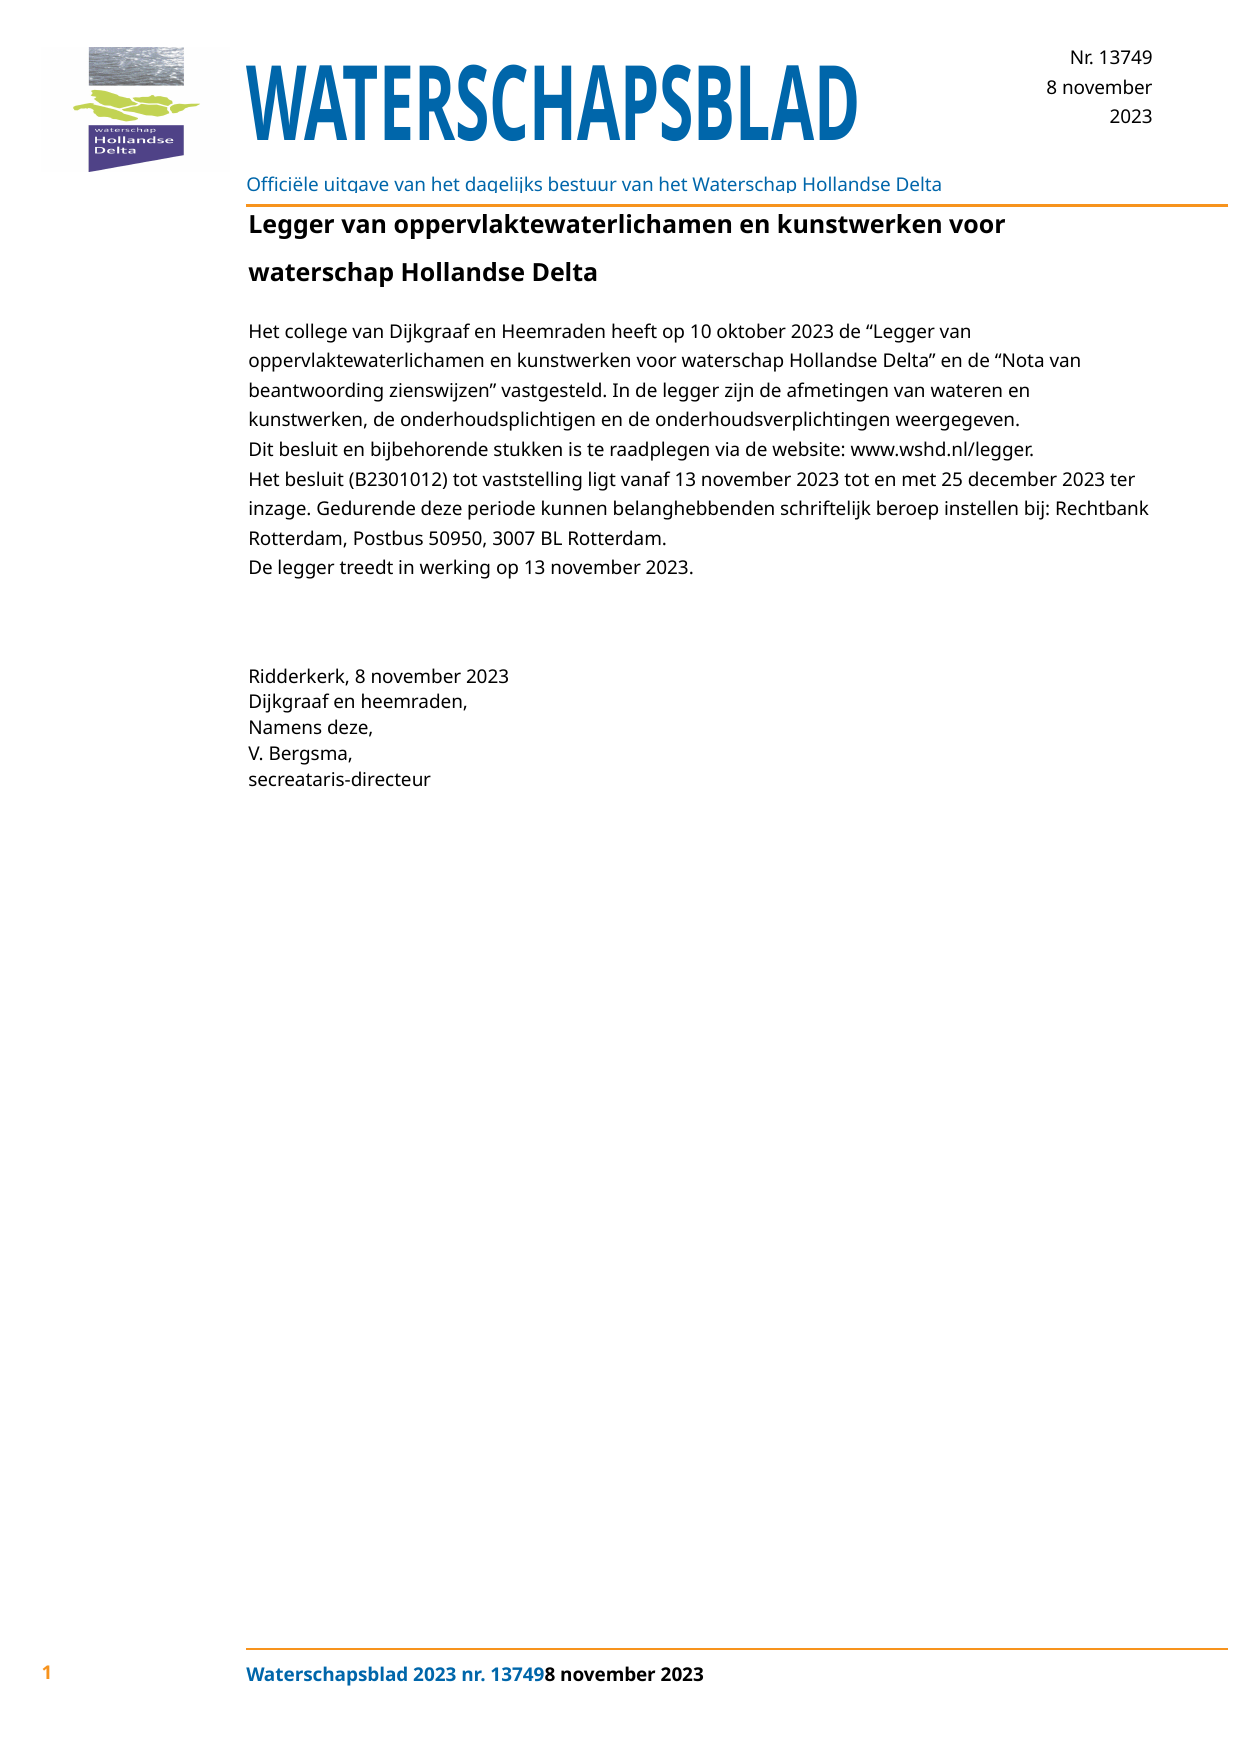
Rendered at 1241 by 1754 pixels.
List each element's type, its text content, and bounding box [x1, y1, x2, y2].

text Ridderkerk, 8 november 2023 [248, 663, 1152, 689]
text Dit besluit en bijbehorende stukken is te raadplegen via de website: www.wshd.nl/legger. [248, 436, 1152, 462]
picture [41, 47, 231, 172]
text secreataris-directeur [248, 766, 1152, 792]
text Dijkgraaf en heemraden, [248, 689, 1152, 714]
text Legger van oppervlaktewaterlichamen en kunstwerken voor waterschap Hollandse Delta [248, 207, 1152, 288]
text V. Bergsma, [248, 740, 1152, 766]
text Het besluit (B2301012) tot vaststelling ligt vanaf 13 november 2023 tot en met 25 december 2023 ter inzage. Gedurende deze periode kunnen belanghebbenden schriftelijk beroep instellen bij: Rechtbank Rotterdam, Postbus 50950, 3007 BL Rotterdam. [248, 466, 1152, 551]
text Namens deze, [248, 714, 1152, 740]
text Het college van Dijkgraaf en Heemraden heeft op 10 oktober 2023 de “Legger van oppervlaktewaterlichamen en kunstwerken voor waterschap Hollandse Delta” en de “Nota van beantwoording zienswijzen” vastgesteld. In de legger zijn de afmetingen van wateren en kunstwerken, de onderhoudsplichtigen en de onderhoudsverplichtingen weergegeven. [248, 318, 1152, 432]
text De legger treedt in werking op 13 november 2023. [248, 554, 1152, 580]
